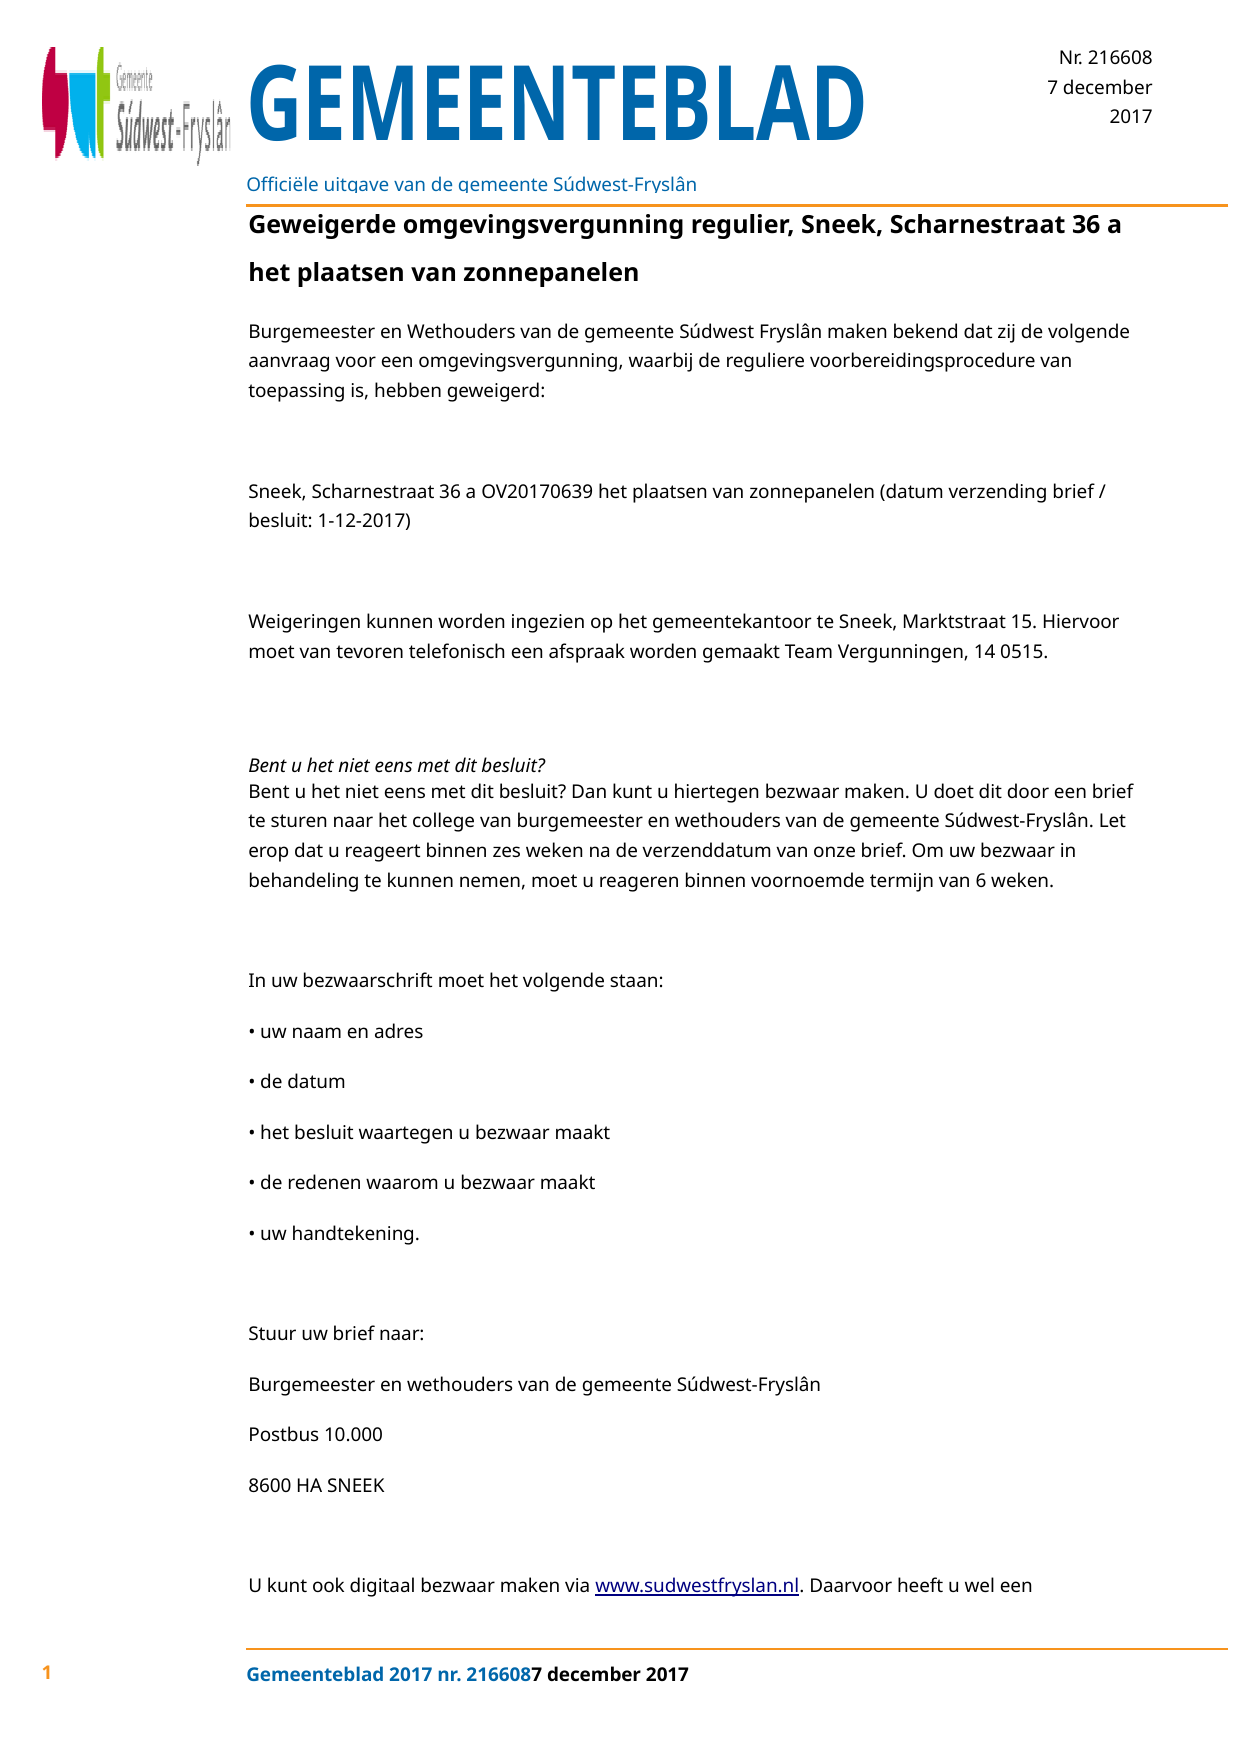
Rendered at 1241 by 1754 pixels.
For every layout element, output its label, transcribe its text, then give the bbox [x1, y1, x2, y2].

text Geweigerde omgevingsvergunning regulier, Sneek, Scharnestraat 36 a het plaatsen van zonnepanelen [248, 207, 1152, 288]
text • het besluit waartegen u bezwaar maakt [248, 1119, 1152, 1144]
text Postbus 10.000 [248, 1421, 1152, 1447]
text Bent u het niet eens met dit besluit? Dan kunt u hiertegen bezwaar maken. U doet dit door een brief te sturen naar het college van burgemeester en wethouders van de gemeente Súdwest-Fryslân. Let erop dat u reageert binnen zes weken na de verzenddatum van onze brief. Om uw bezwaar in behandeling te kunnen nemen, moet u reageren binnen voornoemde termijn van 6 weken. [248, 778, 1152, 892]
text • uw naam en adres [248, 1018, 1152, 1044]
text Bent u het niet eens met dit besluit? [248, 752, 1152, 778]
text 8600 HA SNEEK [248, 1472, 1152, 1497]
text • de redenen waarom u bezwaar maakt [248, 1169, 1152, 1195]
text Stuur uw brief naar: [248, 1321, 1152, 1346]
text Weigeringen kunnen worden ingezien op het gemeentekantoor te Sneek, Marktstraat 15. Hiervoor moet van tevoren telefonisch een afspraak worden gemaakt Team Vergunningen, 14 0515. [248, 608, 1152, 664]
text U kunt ook digitaal bezwaar maken via www.sudwestfryslan.nl. Daarvoor heeft u wel een [248, 1573, 1152, 1598]
text Burgemeester en Wethouders van de gemeente Súdwest Fryslân maken bekend dat zij de volgende aanvraag voor een omgevingsvergunning, waarbij de reguliere voorbereidingsprocedure van toepassing is, hebben geweigerd: [248, 318, 1152, 403]
text Sneek, Scharnestraat 36 a OV20170639 het plaatsen van zonnepanelen (datum verzending brief / besluit: 1-12-2017) [248, 478, 1152, 533]
picture [41, 47, 231, 172]
text • uw handtekening. [248, 1220, 1152, 1245]
text • de datum [248, 1068, 1152, 1094]
text In uw bezwaarschrift moet het volgende staan: [248, 968, 1152, 993]
text Burgemeester en wethouders van de gemeente Súdwest-Fryslân [248, 1371, 1152, 1397]
